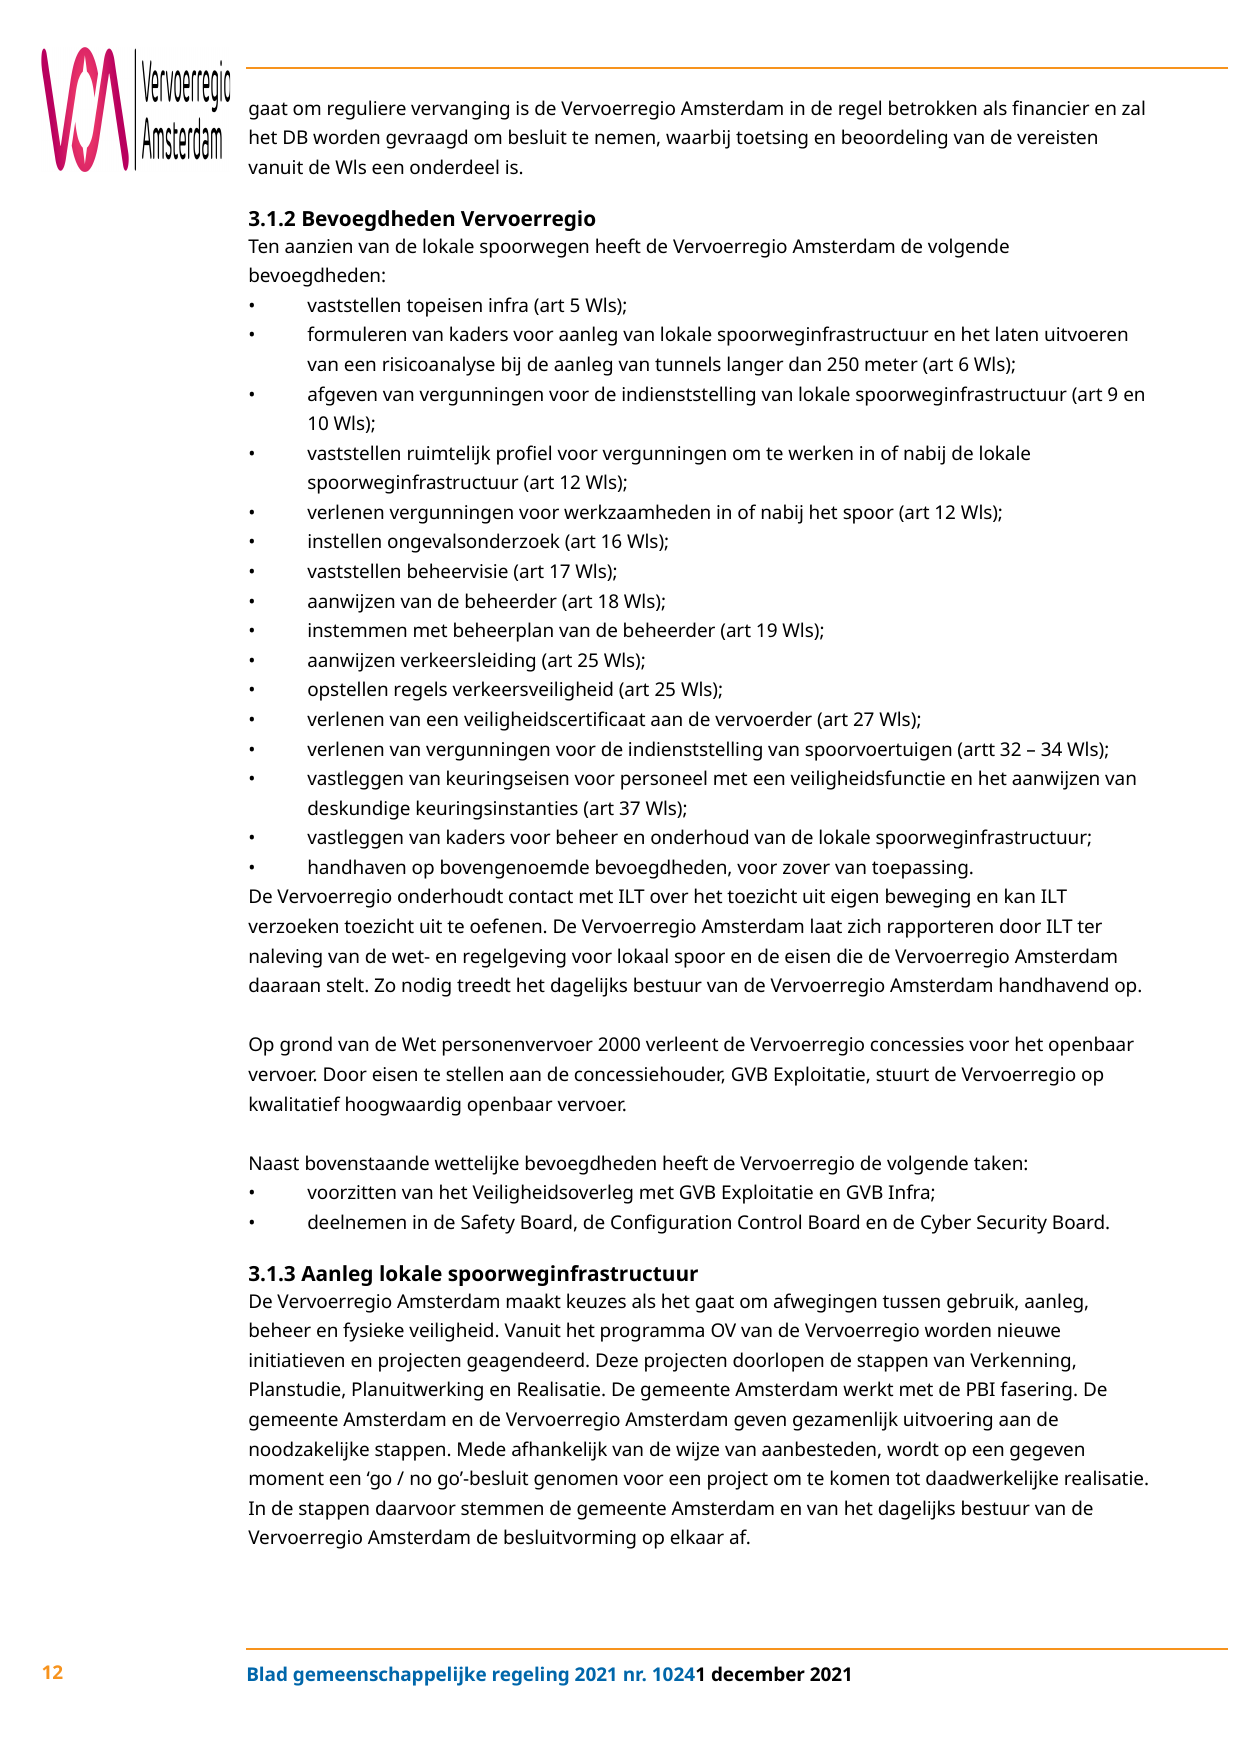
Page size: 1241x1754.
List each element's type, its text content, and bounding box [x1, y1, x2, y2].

text 3.1.3 Aanleg lokale spoorweginfrastructuur [248, 1259, 1152, 1288]
list aanwijzen verkeersleiding (art 25 Wls); [248, 647, 1152, 673]
list opstellen regels verkeersveiligheid (art 25 Wls); [248, 677, 1152, 702]
text Naast bovenstaande wettelijke bevoegdheden heeft de Vervoerregio de volgende taken: [248, 1150, 1152, 1176]
list aanwijzen van de beheerder (art 18 Wls); [248, 588, 1152, 613]
text Ten aanzien van de lokale spoorwegen heeft de Vervoerregio Amsterdam de volgende bevoegdheden: [248, 233, 1152, 288]
list vaststellen beheervisie (art 17 Wls); [248, 558, 1152, 584]
list formuleren van kaders voor aanleg van lokale spoorweginfrastructuur en het laten uitvoeren van een risicoanalyse bij de aanleg van tunnels langer dan 250 meter (art 6 Wls); [248, 322, 1152, 377]
text De Vervoerregio Amsterdam maakt keuzes als het gaat om afwegingen tussen gebruik, aanleg, beheer en fysieke veiligheid. Vanuit het programma OV van de Vervoerregio worden nieuwe initiatieven en projecten geagendeerd. Deze projecten doorlopen de stappen van Verkenning, Planstudie, Planuitwerking en Realisatie. De gemeente Amsterdam werkt met de PBI fasering. De gemeente Amsterdam en de Vervoerregio Amsterdam geven gezamenlijk uitvoering aan de noodzakelijke stappen. Mede afhankelijk van de wijze van aanbesteden, wordt op een gegeven moment een ‘go / no go’-besluit genomen voor een project om te komen tot daadwerkelijke realisatie. In de stappen daarvoor stemmen de gemeente Amsterdam en van het dagelijks bestuur van de Vervoerregio Amsterdam de besluitvorming op elkaar af. [248, 1288, 1152, 1550]
list verlenen vergunningen voor werkzaamheden in of nabij het spoor (art 12 Wls); [248, 499, 1152, 525]
list voorzitten van het Veiligheidsoverleg met GVB Exploitatie en GVB Infra; [248, 1179, 1152, 1205]
list instemmen met beheerplan van de beheerder (art 19 Wls); [248, 617, 1152, 643]
list vastleggen van keuringseisen voor personeel met een veiligheidsfunctie en het aanwijzen van deskundige keuringsinstanties (art 37 Wls); [248, 765, 1152, 821]
list deelnemen in de Safety Board, de Configuration Control Board en de Cyber Security Board. [248, 1209, 1152, 1235]
text gaat om reguliere vervanging is de Vervoerregio Amsterdam in de regel betrokken als financier en zal het DB worden gevraagd om besluit te nemen, waarbij toetsing en beoordeling van de vereisten vanuit de Wls een onderdeel is. [248, 95, 1152, 180]
list verlenen van een veiligheidscertificaat aan de vervoerder (art 27 Wls); [248, 706, 1152, 732]
list vaststellen ruimtelijk profiel voor vergunningen om te werken in of nabij de lokale spoorweginfrastructuur (art 12 Wls); [248, 440, 1152, 495]
list instellen ongevalsonderzoek (art 16 Wls); [248, 529, 1152, 554]
list handhaven op bovengenoemde bevoegdheden, voor zover van toepassing. [248, 854, 1152, 880]
list verlenen van vergunningen voor de indienststelling van spoorvoertuigen (artt 32 – 34 Wls); [248, 736, 1152, 761]
text 3.1.2 Bevoegdheden Vervoerregio [248, 204, 1152, 233]
picture [41, 47, 231, 172]
list vastleggen van kaders voor beheer en onderhoud van de lokale spoorweginfrastructuur; [248, 824, 1152, 850]
text Op grond van de Wet personenvervoer 2000 verleent de Vervoerregio concessies voor het openbaar vervoer. Door eisen te stellen aan de concessiehouder, GVB Exploitatie, stuurt de Vervoerregio op kwalitatief hoogwaardig openbaar vervoer. [248, 1032, 1152, 1116]
list vaststellen topeisen infra (art 5 Wls); [248, 292, 1152, 318]
list afgeven van vergunningen voor de indienststelling van lokale spoorweginfrastructuur (art 9 en 10 Wls); [248, 381, 1152, 436]
text De Vervoerregio onderhoudt contact met ILT over het toezicht uit eigen beweging en kan ILT verzoeken toezicht uit te oefenen. De Vervoerregio Amsterdam laat zich rapporteren door ILT ter naleving van de wet- en regelgeving voor lokaal spoor en de eisen die de Vervoerregio Amsterdam daaraan stelt. Zo nodig treedt het dagelijks bestuur van de Vervoerregio Amsterdam handhavend op. [248, 884, 1152, 998]
